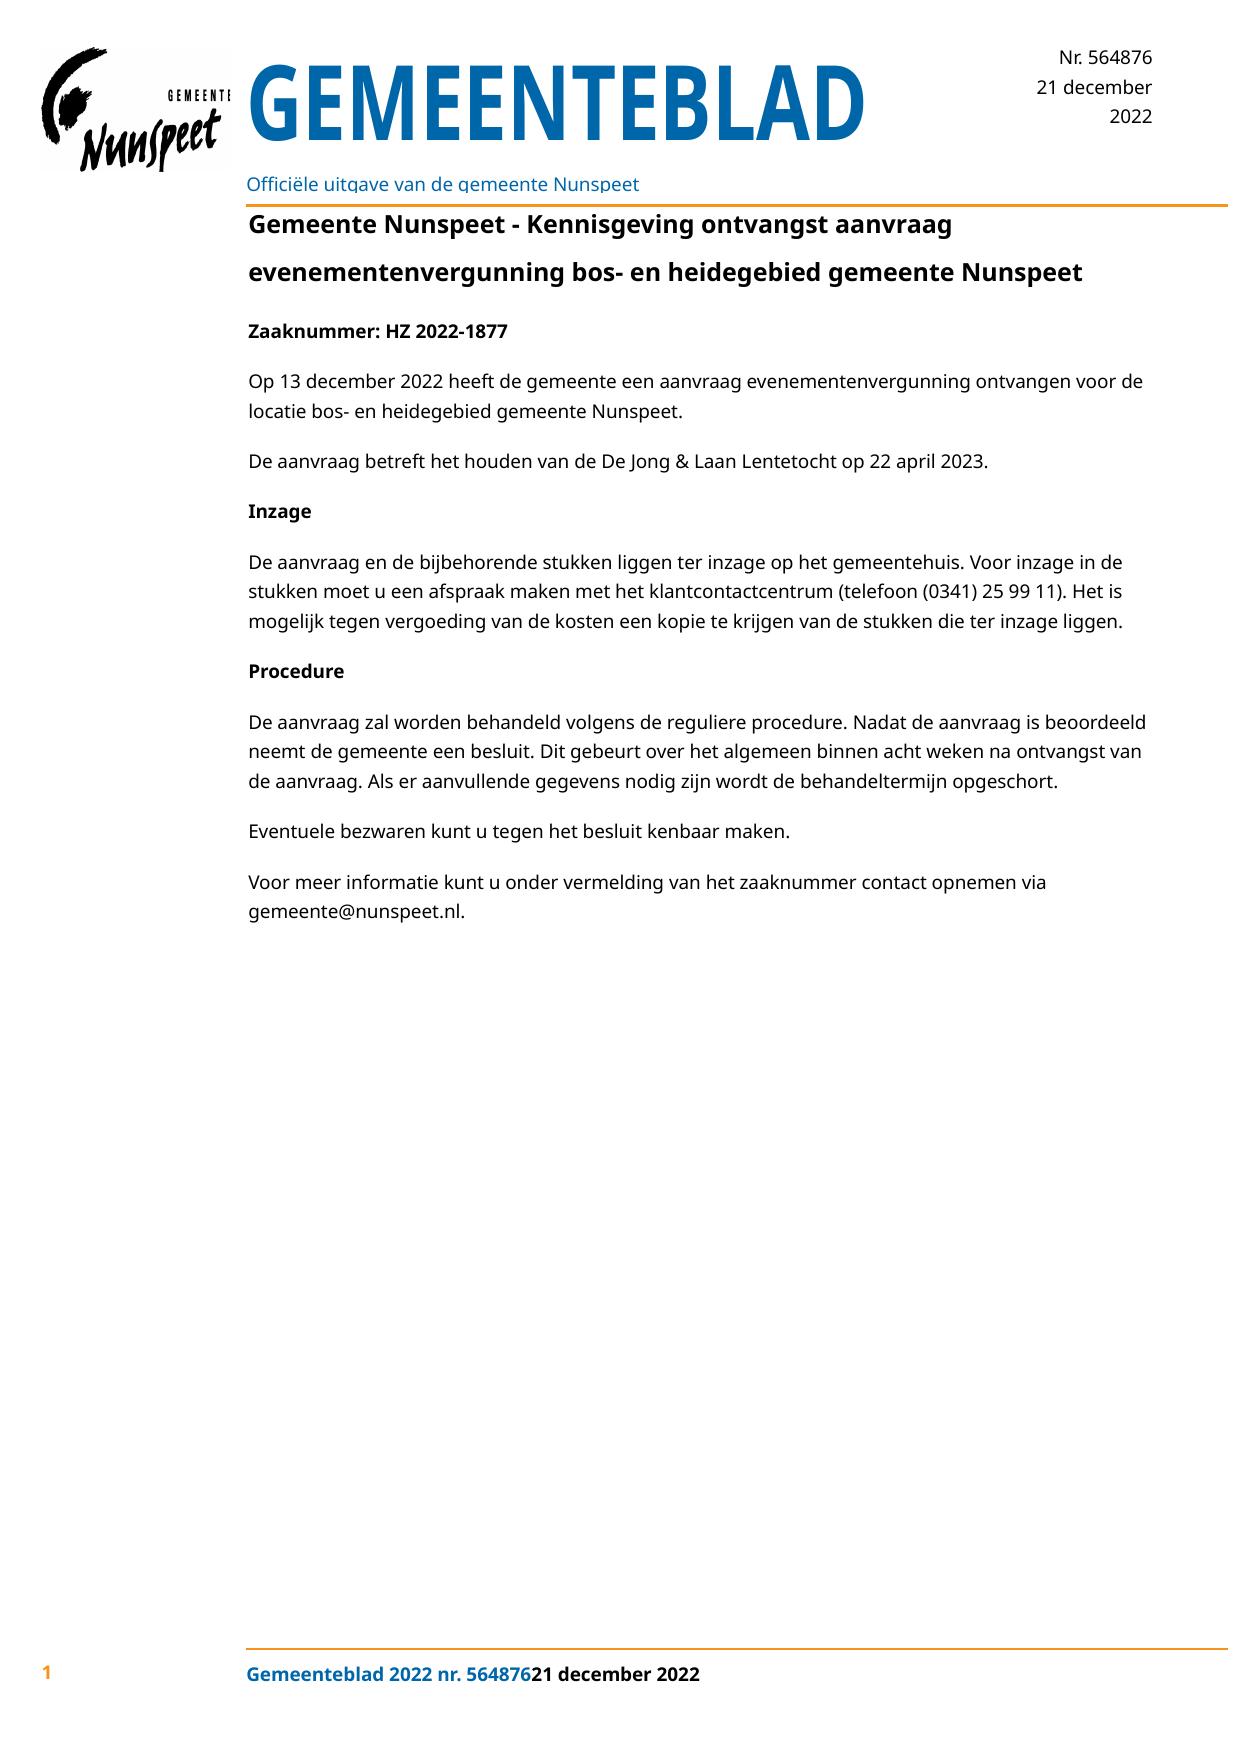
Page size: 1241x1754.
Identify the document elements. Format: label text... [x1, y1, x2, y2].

text Voor meer informatie kunt u onder vermelding van het zaaknummer contact opnemen via gemeente@nunspeet.nl. [248, 869, 1152, 924]
text De aanvraag en de bijbehorende stukken liggen ter inzage op het gemeentehuis. Voor inzage in de stukken moet u een afspraak maken met het klantcontactcentrum (telefoon (0341) 25 99 11). Het is mogelijk tegen vergoeding van de kosten een kopie te krijgen van de stukken die ter inzage liggen. [248, 549, 1152, 634]
text Op 13 december 2022 heeft de gemeente een aanvraag evenementenvergunning ontvangen voor de locatie bos- en heidegebied gemeente Nunspeet. [248, 368, 1152, 424]
text Eventuele bezwaren kunt u tegen het besluit kenbaar maken. [248, 819, 1152, 844]
text Inzage [248, 499, 1152, 524]
text De aanvraag zal worden behandeld volgens de reguliere procedure. Nadat de aanvraag is beoordeeld neemt de gemeente een besluit. Dit gebeurt over het algemeen binnen acht weken na ontvangst van de aanvraag. Als er aanvullende gegevens nodig zijn wordt de behandeltermijn opgeschort. [248, 709, 1152, 794]
picture [41, 47, 231, 172]
text Gemeente Nunspeet - Kennisgeving ontvangst aanvraag evenementenvergunning bos- en heidegebied gemeente Nunspeet [248, 207, 1152, 288]
text Procedure [248, 659, 1152, 684]
text Zaaknummer: HZ 2022-1877 [248, 318, 1152, 344]
text De aanvraag betreft het houden van de De Jong & Laan Lentetocht op 22 april 2023. [248, 448, 1152, 474]
